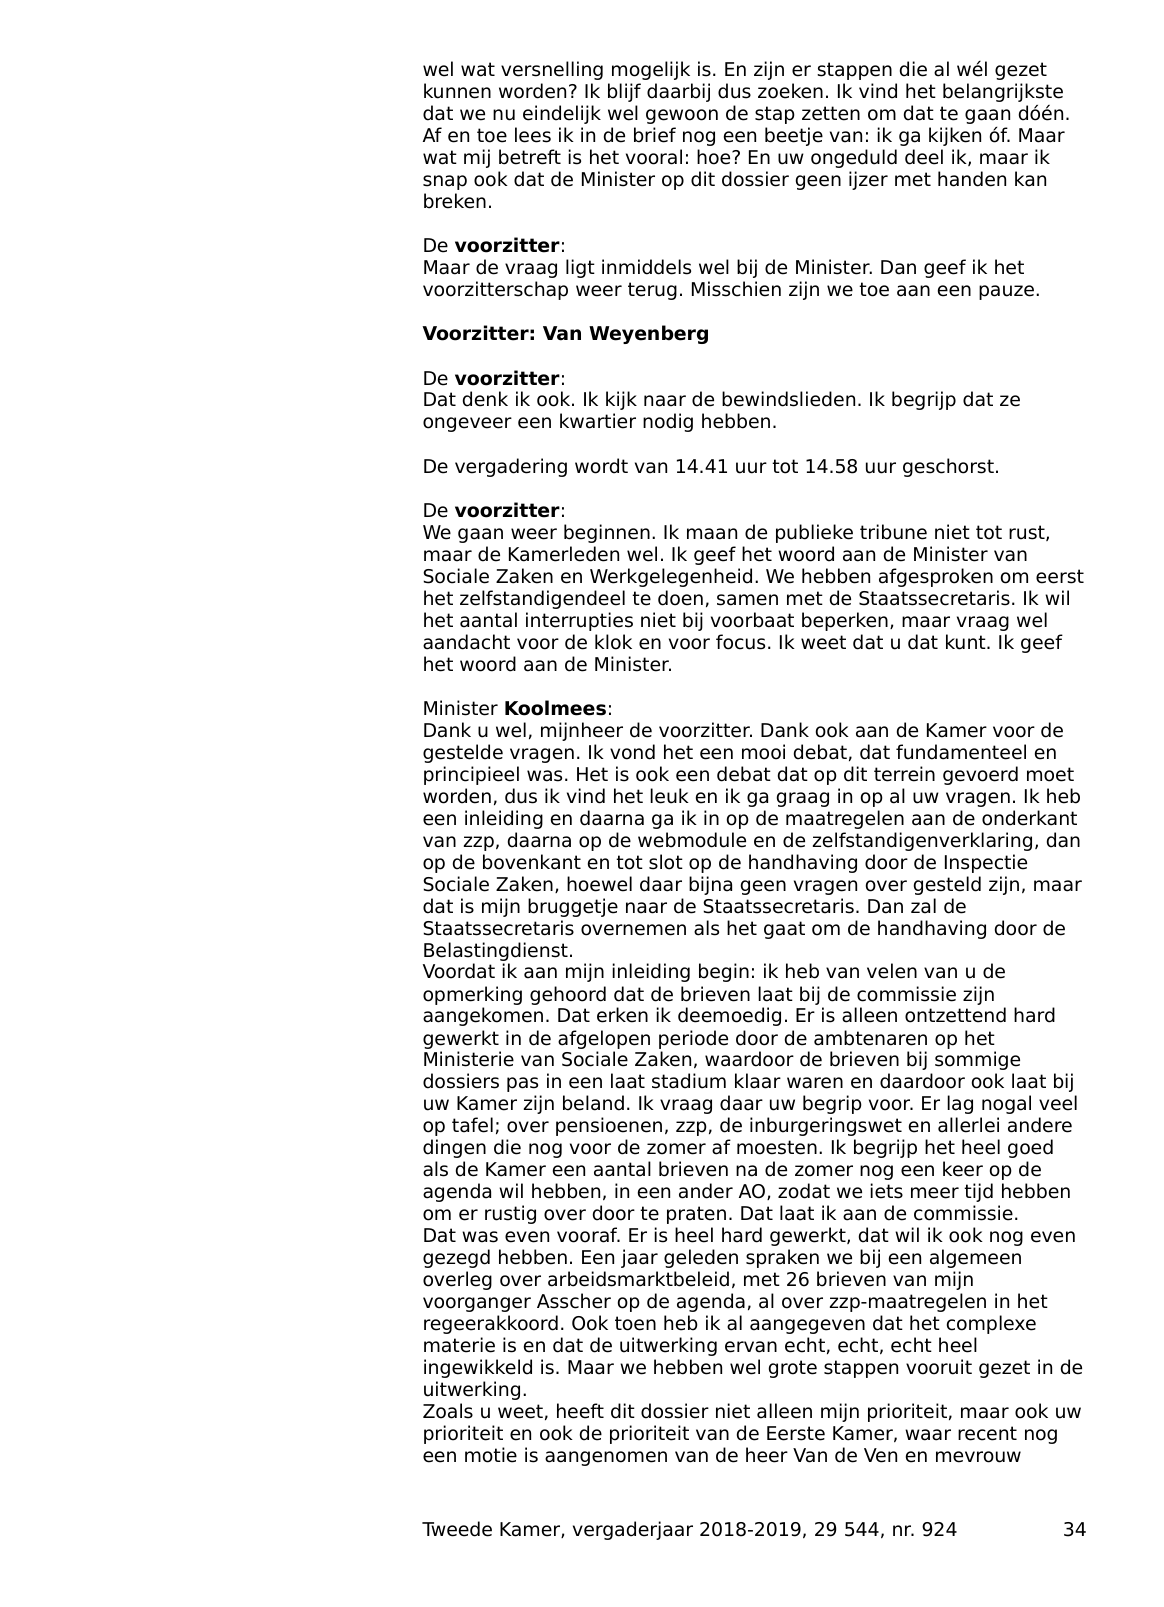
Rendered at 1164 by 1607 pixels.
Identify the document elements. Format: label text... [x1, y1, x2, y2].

text Dat was even vooraf. Er is heel hard gewerkt, dat wil ik ook nog even gezegd hebben. Een jaar geleden spraken we bij een algemeen overleg over arbeidsmarktbeleid, met 26 brieven van mijn voorganger Asscher op de agenda, al over zzp-maatregelen in het regeerakkoord. Ook toen heb ik al aangegeven dat het complexe materie is en dat de uitwerking ervan echt, echt, echt heel ingewikkeld is. Maar we hebben wel grote stappen vooruit gezet in de uitwerking. [422, 1225, 1087, 1401]
text Voordat ik aan mijn inleiding begin: ik heb van velen van u de opmerking gehoord dat de brieven laat bij de commissie zijn aangekomen. Dat erken ik deemoedig. Er is alleen ontzettend hard gewerkt in de afgelopen periode door de ambtenaren op het Ministerie van Sociale Zaken, waardoor de brieven bij sommige dossiers pas in een laat stadium klaar waren en daardoor ook laat bij uw Kamer zijn beland. Ik vraag daar uw begrip voor. Er lag nogal veel op tafel; over pensioenen, zzp, de inburgeringswet en allerlei andere dingen die nog voor de zomer af moesten. Ik begrijp het heel goed als de Kamer een aantal brieven na de zomer nog een keer op de agenda wil hebben, in een ander AO, zodat we iets meer tijd hebben om er rustig over door te praten. Dat laat ik aan de commissie. [422, 961, 1087, 1225]
text De voorzitter: [422, 367, 1087, 389]
text wel wat versnelling mogelijk is. En zijn er stappen die al wél gezet kunnen worden? Ik blijf daarbij dus zoeken. Ik vind het belangrijkste dat we nu eindelijk wel gewoon de stap zetten om dat te gaan dóén. Af en toe lees ik in de brief nog een beetje van: ik ga kijken óf. Maar wat mij betreft is het vooral: hoe? En uw ongeduld deel ik, maar ik snap ook dat de Minister op dit dossier geen ijzer met handen kan breken. [422, 59, 1087, 213]
text De voorzitter: [422, 500, 1087, 522]
text We gaan weer beginnen. Ik maan de publieke tribune niet tot rust, maar de Kamerleden wel. Ik geef het woord aan de Minister van Sociale Zaken en Werkgelegenheid. We hebben afgesproken om eerst het zelfstandigendeel te doen, samen met de Staatssecretaris. Ik wil het aantal interrupties niet bij voorbaat beperken, maar vraag wel aandacht voor de klok en voor focus. Ik weet dat u dat kunt. Ik geef het woord aan de Minister. [422, 522, 1087, 676]
text Dank u wel, mijnheer de voorzitter. Dank ook aan de Kamer voor de gestelde vragen. Ik vond het een mooi debat, dat fundamenteel en principieel was. Het is ook een debat dat op dit terrein gevoerd moet worden, dus ik vind het leuk en ik ga graag in op al uw vragen. Ik heb een inleiding en daarna ga ik in op de maatregelen aan de onderkant van zzp, daarna op de webmodule en de zelfstandigenverklaring, dan op de bovenkant en tot slot op de handhaving door de Inspectie Sociale Zaken, hoewel daar bijna geen vragen over gesteld zijn, maar dat is mijn bruggetje naar de Staatssecretaris. Dan zal de Staatssecretaris overnemen als het gaat om de handhaving door de Belastingdienst. [422, 720, 1087, 961]
text De voorzitter: [422, 235, 1087, 257]
text De vergadering wordt van 14.41 uur tot 14.58 uur geschorst. [422, 456, 1087, 477]
text Dat denk ik ook. Ik kijk naar de bewindslieden. Ik begrijp dat ze ongeveer een kwartier nodig hebben. [422, 389, 1087, 433]
text Minister Koolmees: [422, 698, 1087, 720]
text Zoals u weet, heeft dit dossier niet alleen mijn prioriteit, maar ook uw prioriteit en ook de prioriteit van de Eerste Kamer, waar recent nog een motie is aangenomen van de heer Van de Ven en mevrouw [422, 1401, 1087, 1467]
text Maar de vraag ligt inmiddels wel bij de Minister. Dan geef ik het voorzitterschap weer terug. Misschien zijn we toe aan een pauze. [422, 257, 1087, 301]
subtitle Voorzitter: Van Weyenberg [422, 323, 1087, 345]
